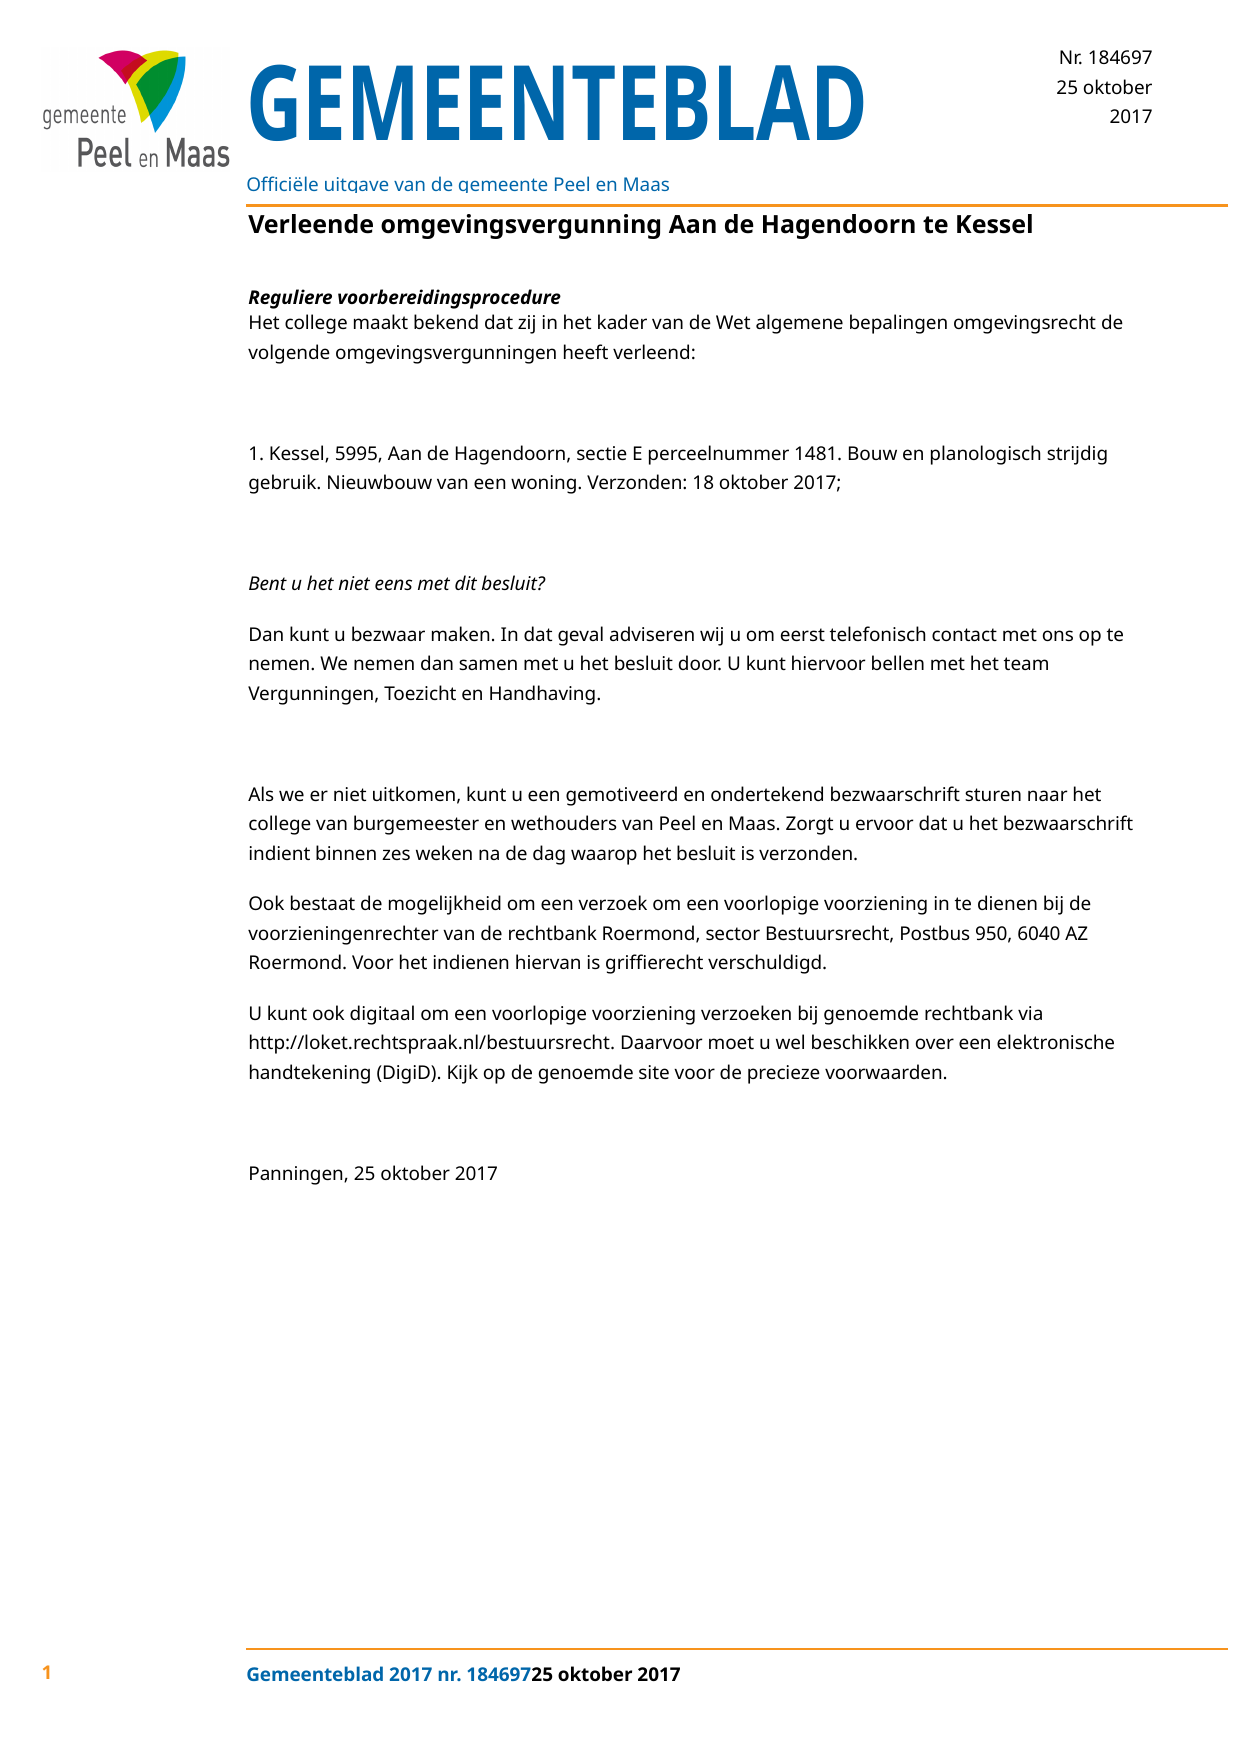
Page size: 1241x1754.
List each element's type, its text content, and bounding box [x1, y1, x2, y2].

text Ook bestaat de mogelijkheid om een verzoek om een voorlopige voorziening in te dienen bij de voorzieningenrechter van de rechtbank Roermond, sector Bestuursrecht, Postbus 950, 6040 AZ Roermond. Voor het indienen hiervan is griffierecht verschuldigd. [248, 890, 1152, 975]
text Als we er niet uitkomen, kunt u een gemotiveerd en ondertekend bezwaarschrift sturen naar het college van burgemeester en wethouders van Peel en Maas. Zorgt u ervoor dat u het bezwaarschrift indient binnen zes weken na de dag waarop het besluit is verzonden. [248, 781, 1152, 866]
text U kunt ook digitaal om een voorlopige voorziening verzoeken bij genoemde rechtbank via http://loket.rechtspraak.nl/bestuursrecht. Daarvoor moet u wel beschikken over een elektronische handtekening (DigiD). Kijk op de genoemde site voor de precieze voorwaarden. [248, 1000, 1152, 1085]
text Verleende omgevingsvergunning Aan de Hagendoorn te Kessel [248, 207, 1152, 241]
text Bent u het niet eens met dit besluit? [248, 570, 1152, 596]
picture [41, 47, 231, 172]
text Dan kunt u bezwaar maken. In dat geval adviseren wij u om eerst telefonisch contact met ons op te nemen. We nemen dan samen met u het besluit door. U kunt hiervoor bellen met het team Vergunningen, Toezicht en Handhaving. [248, 621, 1152, 706]
text Het college maakt bekend dat zij in het kader van de Wet algemene bepalingen omgevingsrecht de volgende omgevingsvergunningen heeft verleend: [248, 309, 1152, 365]
text 1. Kessel, 5995, Aan de Hagendoorn, sectie E perceelnummer 1481. Bouw en planologisch strijdig gebruik. Nieuwbouw van een woning. Verzonden: 18 oktober 2017; [248, 440, 1152, 495]
text Panningen, 25 oktober 2017 [248, 1160, 1152, 1186]
text Reguliere voorbereidingsprocedure [248, 284, 1152, 309]
